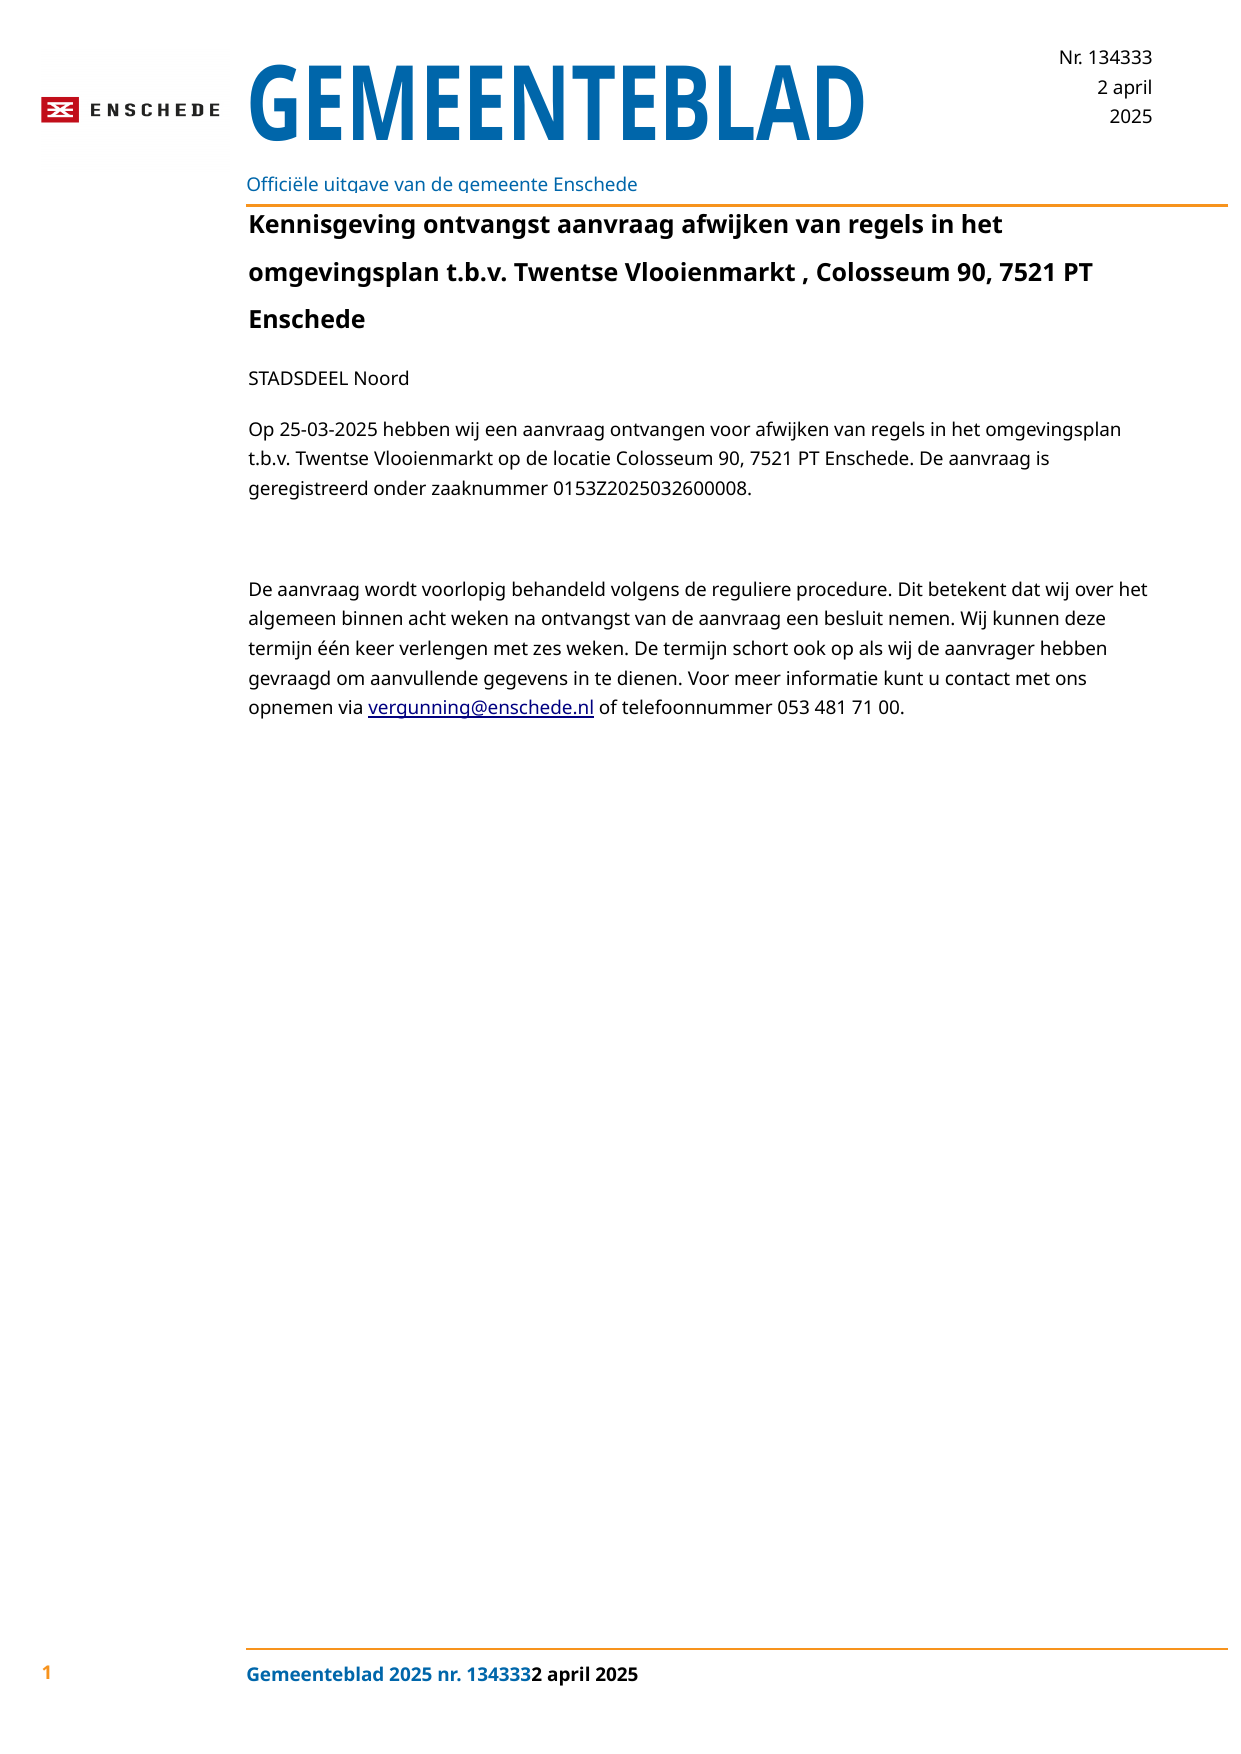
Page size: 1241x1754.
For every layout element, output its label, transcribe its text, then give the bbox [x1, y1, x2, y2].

text STADSDEEL Noord [248, 366, 1152, 391]
text Kennisgeving ontvangst aanvraag afwijken van regels in het omgevingsplan t.b.v. Twentse Vlooienmarkt , Colosseum 90, 7521 PT Enschede [248, 207, 1152, 336]
text De aanvraag wordt voorlopig behandeld volgens de reguliere procedure. Dit betekent dat wij over het algemeen binnen acht weken na ontvangst van de aanvraag een besluit nemen. Wij kunnen deze termijn één keer verlengen met zes weken. De termijn schort ook op als wij de aanvrager hebben gevraagd om aanvullende gegevens in te dienen. Voor meer informatie kunt u contact met ons opnemen via vergunning@enschede.nl of telefoonnummer 053 481 71 00. [248, 576, 1152, 720]
picture [41, 47, 231, 172]
text Op 25-03-2025 hebben wij een aanvraag ontvangen voor afwijken van regels in het omgevingsplan t.b.v. Twentse Vlooienmarkt op de locatie Colosseum 90, 7521 PT Enschede. De aanvraag is geregistreerd onder zaaknummer 0153Z2025032600008. [248, 416, 1152, 501]
